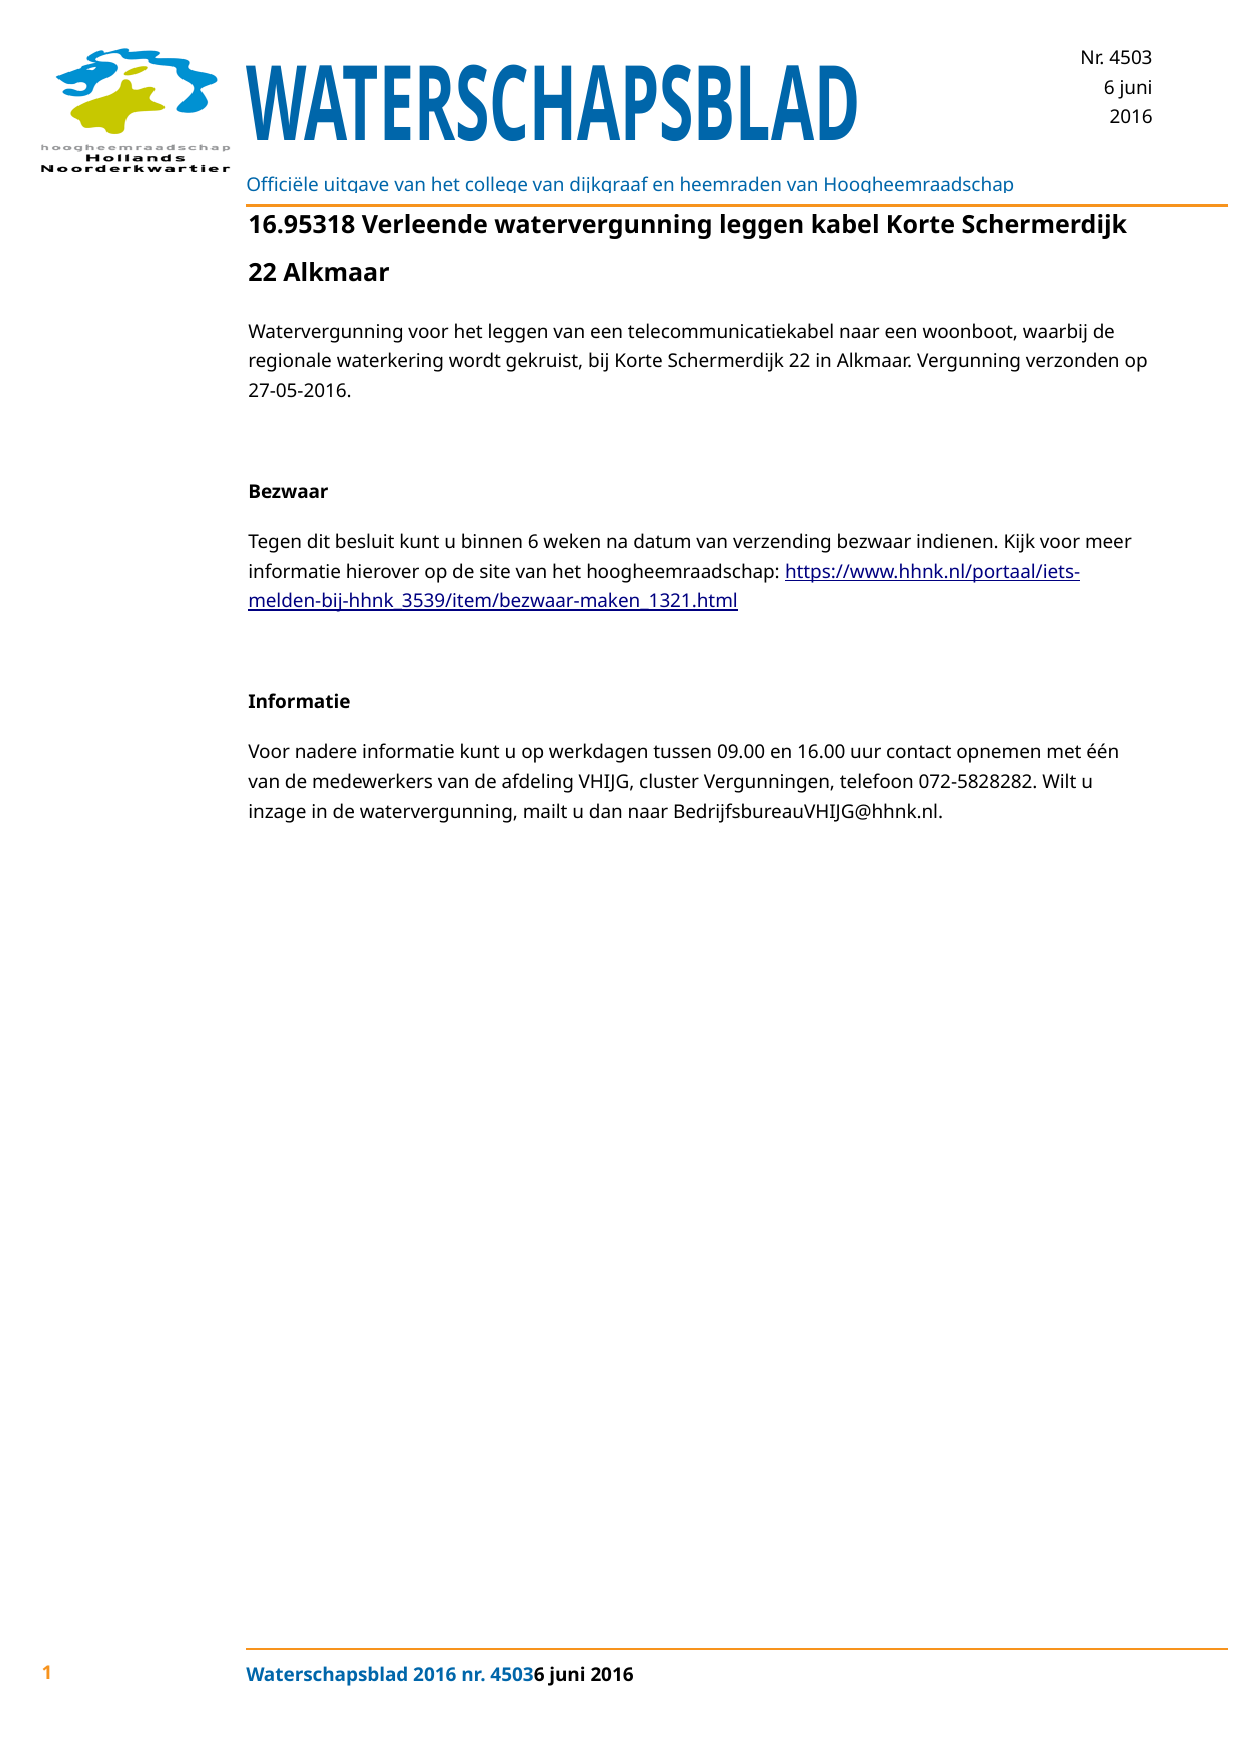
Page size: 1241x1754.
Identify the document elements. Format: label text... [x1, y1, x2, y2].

text Bezwaar [248, 478, 1152, 504]
text Watervergunning voor het leggen van een telecommunicatiekabel naar een woonboot, waarbij de regionale waterkering wordt gekruist, bij Korte Schermerdijk 22 in Alkmaar. Vergunning verzonden op 27-05-2016. [248, 318, 1152, 403]
text Tegen dit besluit kunt u binnen 6 weken na datum van verzending bezwaar indienen. Kijk voor meer informatie hierover op de site van het hoogheemraadschap: https://www.hhnk.nl/portaal/iets-melden-bij-hhnk_3539/item/bezwaar-maken_1321.html [248, 528, 1152, 613]
picture [41, 47, 231, 172]
text Informatie [248, 688, 1152, 714]
text Voor nadere informatie kunt u op werkdagen tussen 09.00 en 16.00 uur contact opnemen met één van de medewerkers van de afdeling VHIJG, cluster Vergunningen, telefoon 072-5828282. Wilt u inzage in de watervergunning, mailt u dan naar BedrijfsbureauVHIJG@hhnk.nl. [248, 739, 1152, 824]
text 16.95318 Verleende watervergunning leggen kabel Korte Schermerdijk 22 Alkmaar [248, 207, 1152, 288]
